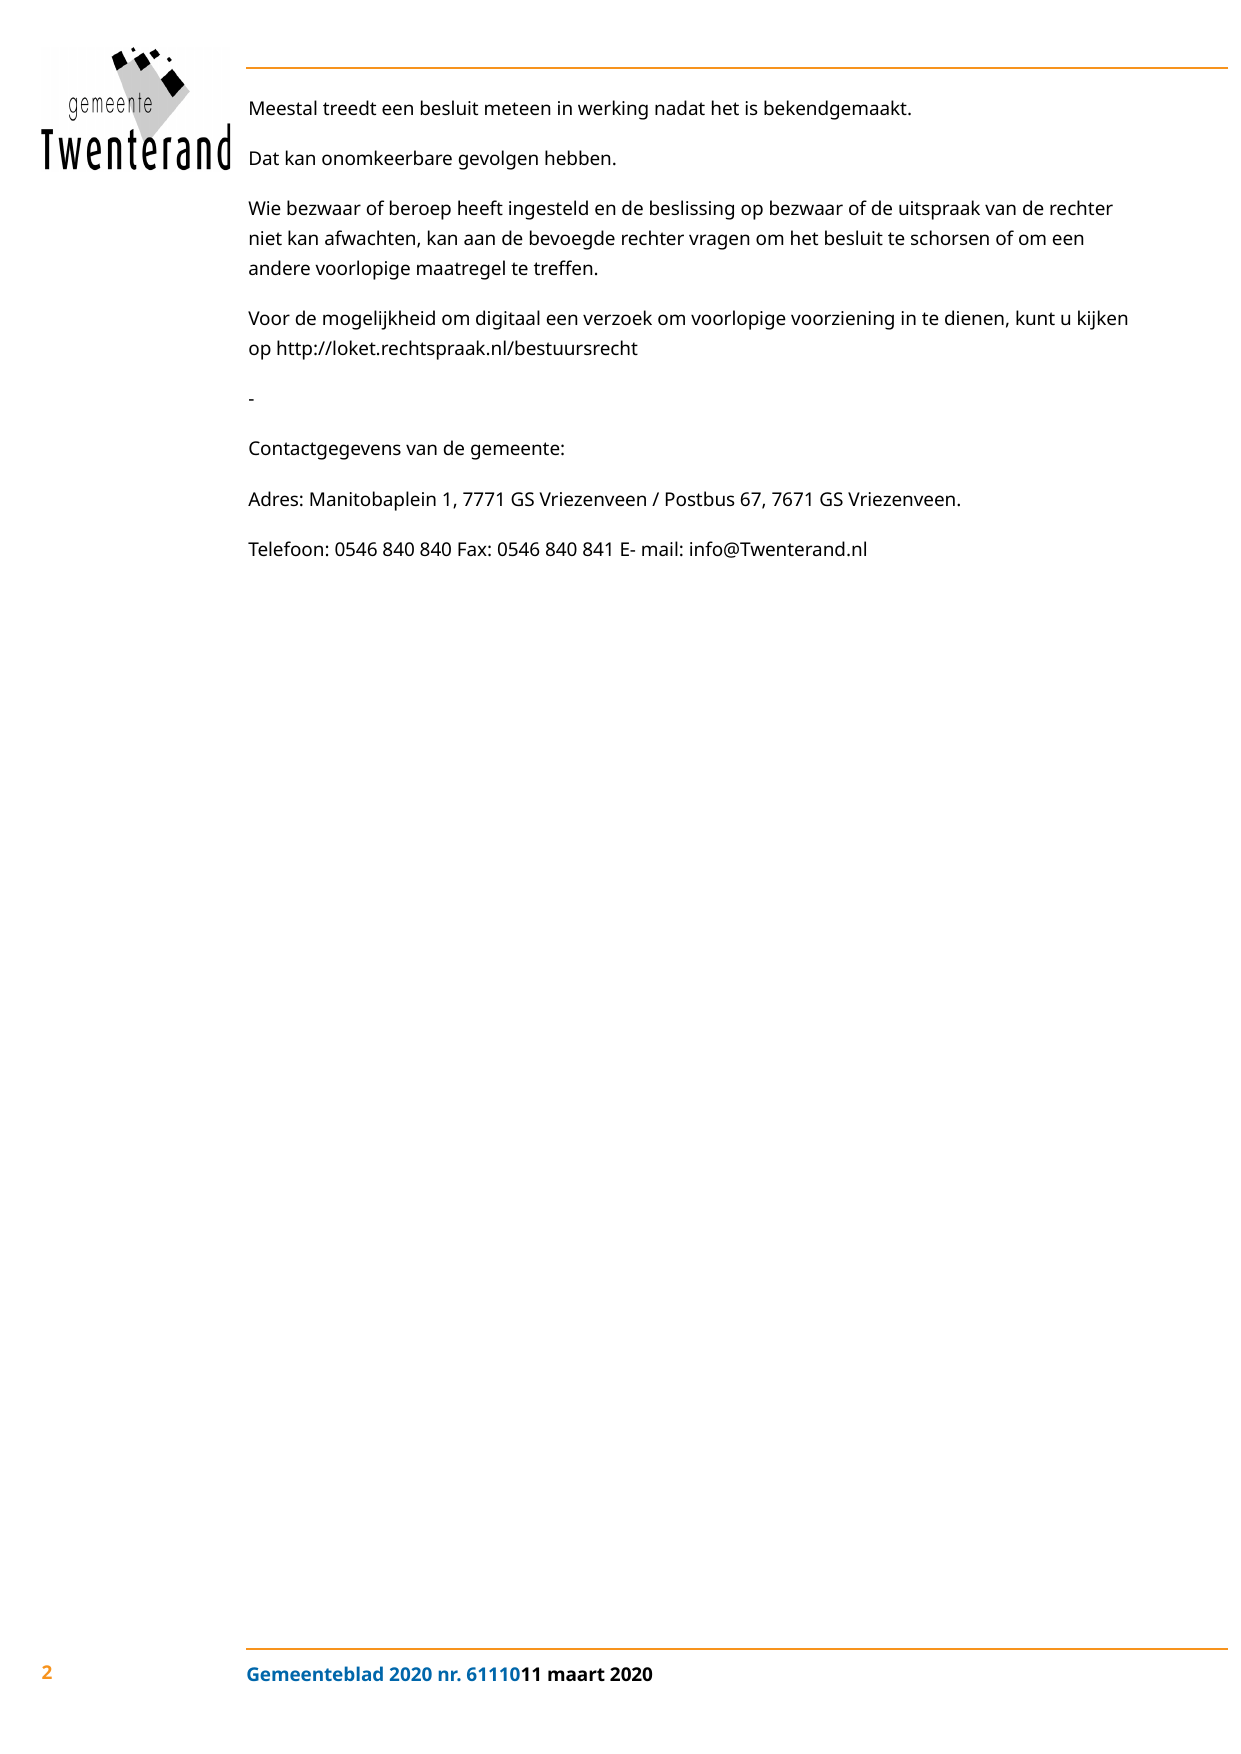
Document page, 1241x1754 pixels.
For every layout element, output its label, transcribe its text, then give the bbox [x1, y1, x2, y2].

text Contactgegevens van de gemeente: [248, 436, 1152, 461]
text Wie bezwaar of beroep heeft ingesteld en de beslissing op bezwaar of de uitspraak van de rechter niet kan afwachten, kan aan de bevoegde rechter vragen om het besluit te schorsen of om een andere voorlopige maatregel te treffen. [248, 196, 1152, 281]
text Adres: Manitobaplein 1, 7771 GS Vriezenveen / Postbus 67, 7671 GS Vriezenveen. [248, 486, 1152, 512]
text - [248, 385, 1152, 411]
text Telefoon: 0546 840 840 Fax: 0546 840 841 E- mail: info@Twenterand.nl [248, 536, 1152, 562]
picture [41, 47, 231, 172]
text Dat kan onomkeerbare gevolgen hebben. [248, 145, 1152, 171]
text Meestal treedt een besluit meteen in werking nadat het is bekendgemaakt. [248, 95, 1152, 121]
text Voor de mogelijkheid om digitaal een verzoek om voorlopige voorziening in te dienen, kunt u kijken op http://loket.rechtspraak.nl/bestuursrecht [248, 305, 1152, 361]
